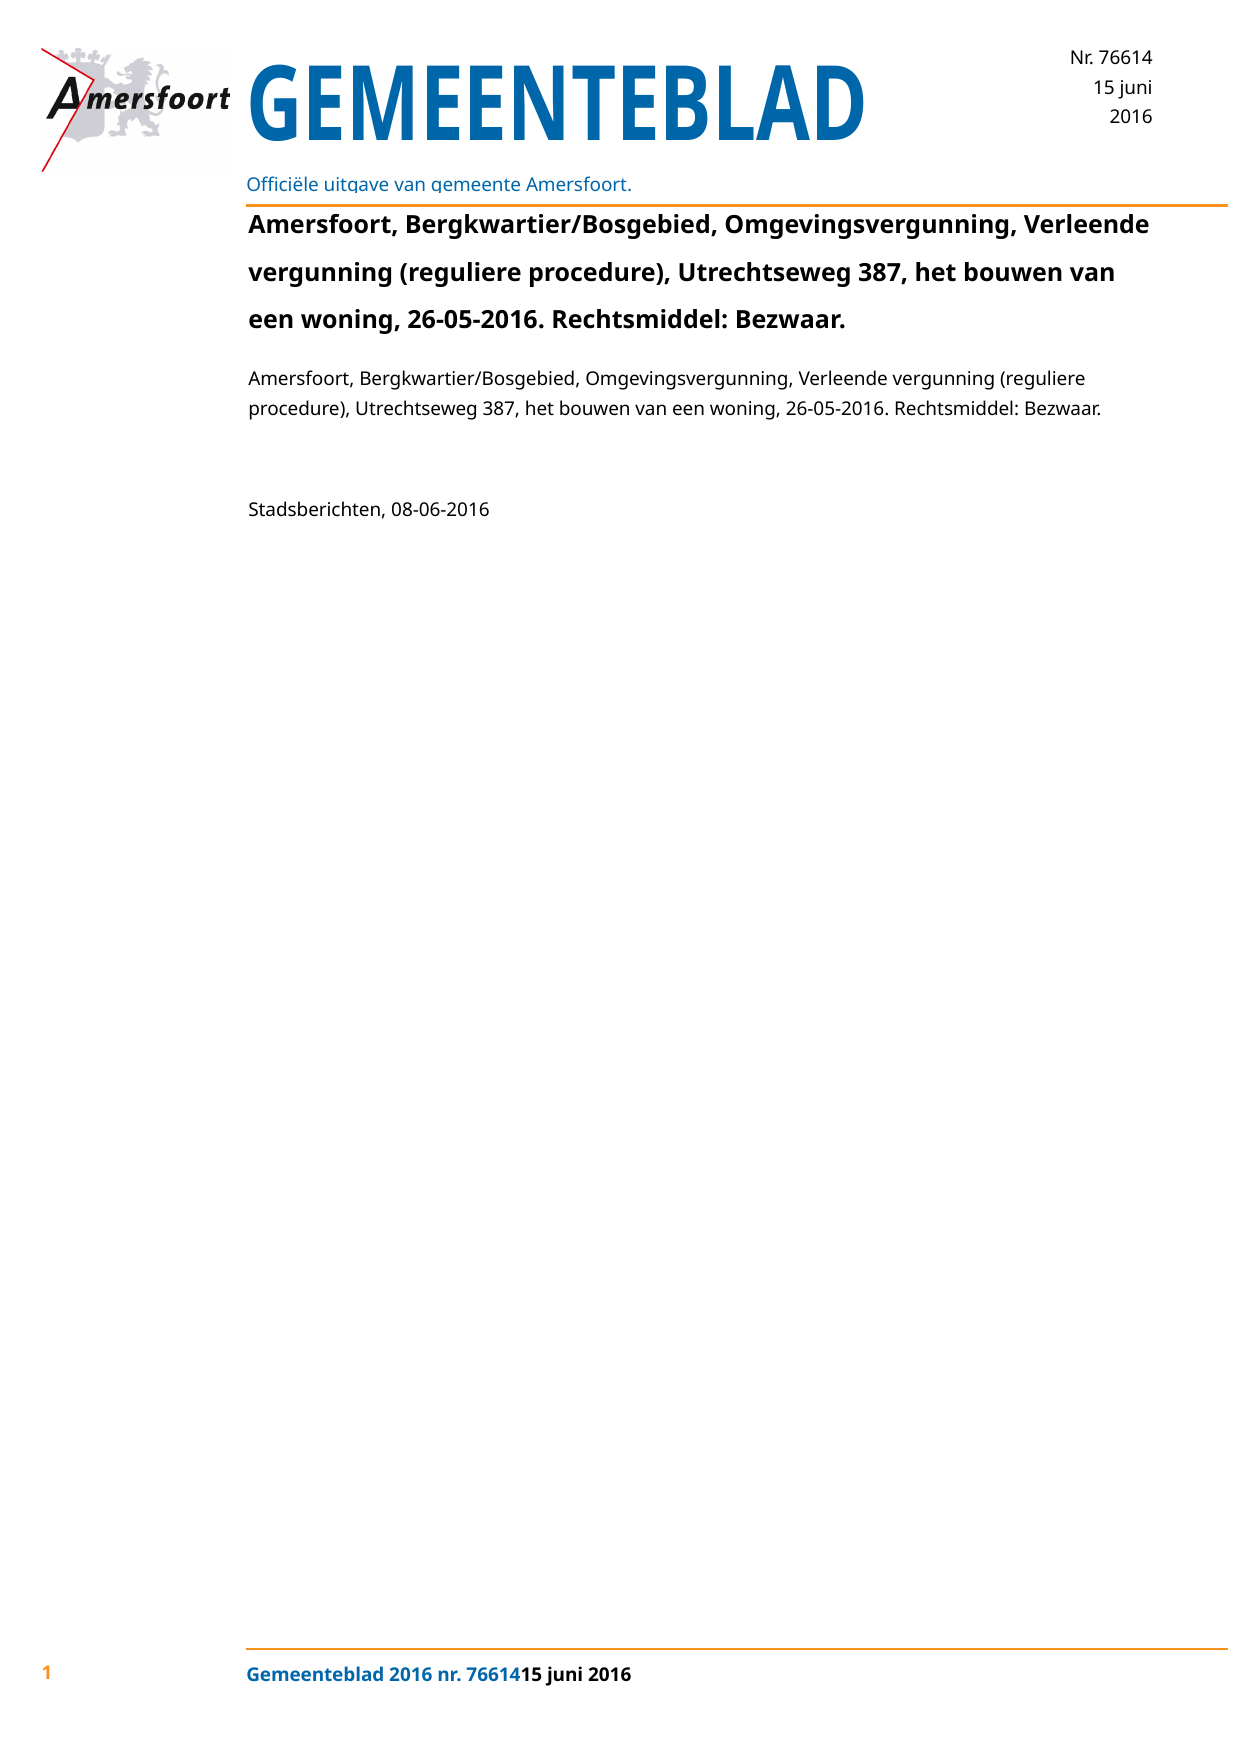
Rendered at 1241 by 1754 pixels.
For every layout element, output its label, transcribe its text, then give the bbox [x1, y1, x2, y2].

text Amersfoort, Bergkwartier/Bosgebied, Omgevingsvergunning, Verleende vergunning (reguliere procedure), Utrechtseweg 387, het bouwen van een woning, 26-05-2016. Rechtsmiddel: Bezwaar. [248, 366, 1152, 421]
text Stadsberichten, 08-06-2016 [248, 496, 1152, 522]
picture [41, 47, 231, 172]
text Amersfoort, Bergkwartier/Bosgebied, Omgevingsvergunning, Verleende vergunning (reguliere procedure), Utrechtseweg 387, het bouwen van een woning, 26-05-2016. Rechtsmiddel: Bezwaar. [248, 207, 1152, 336]
